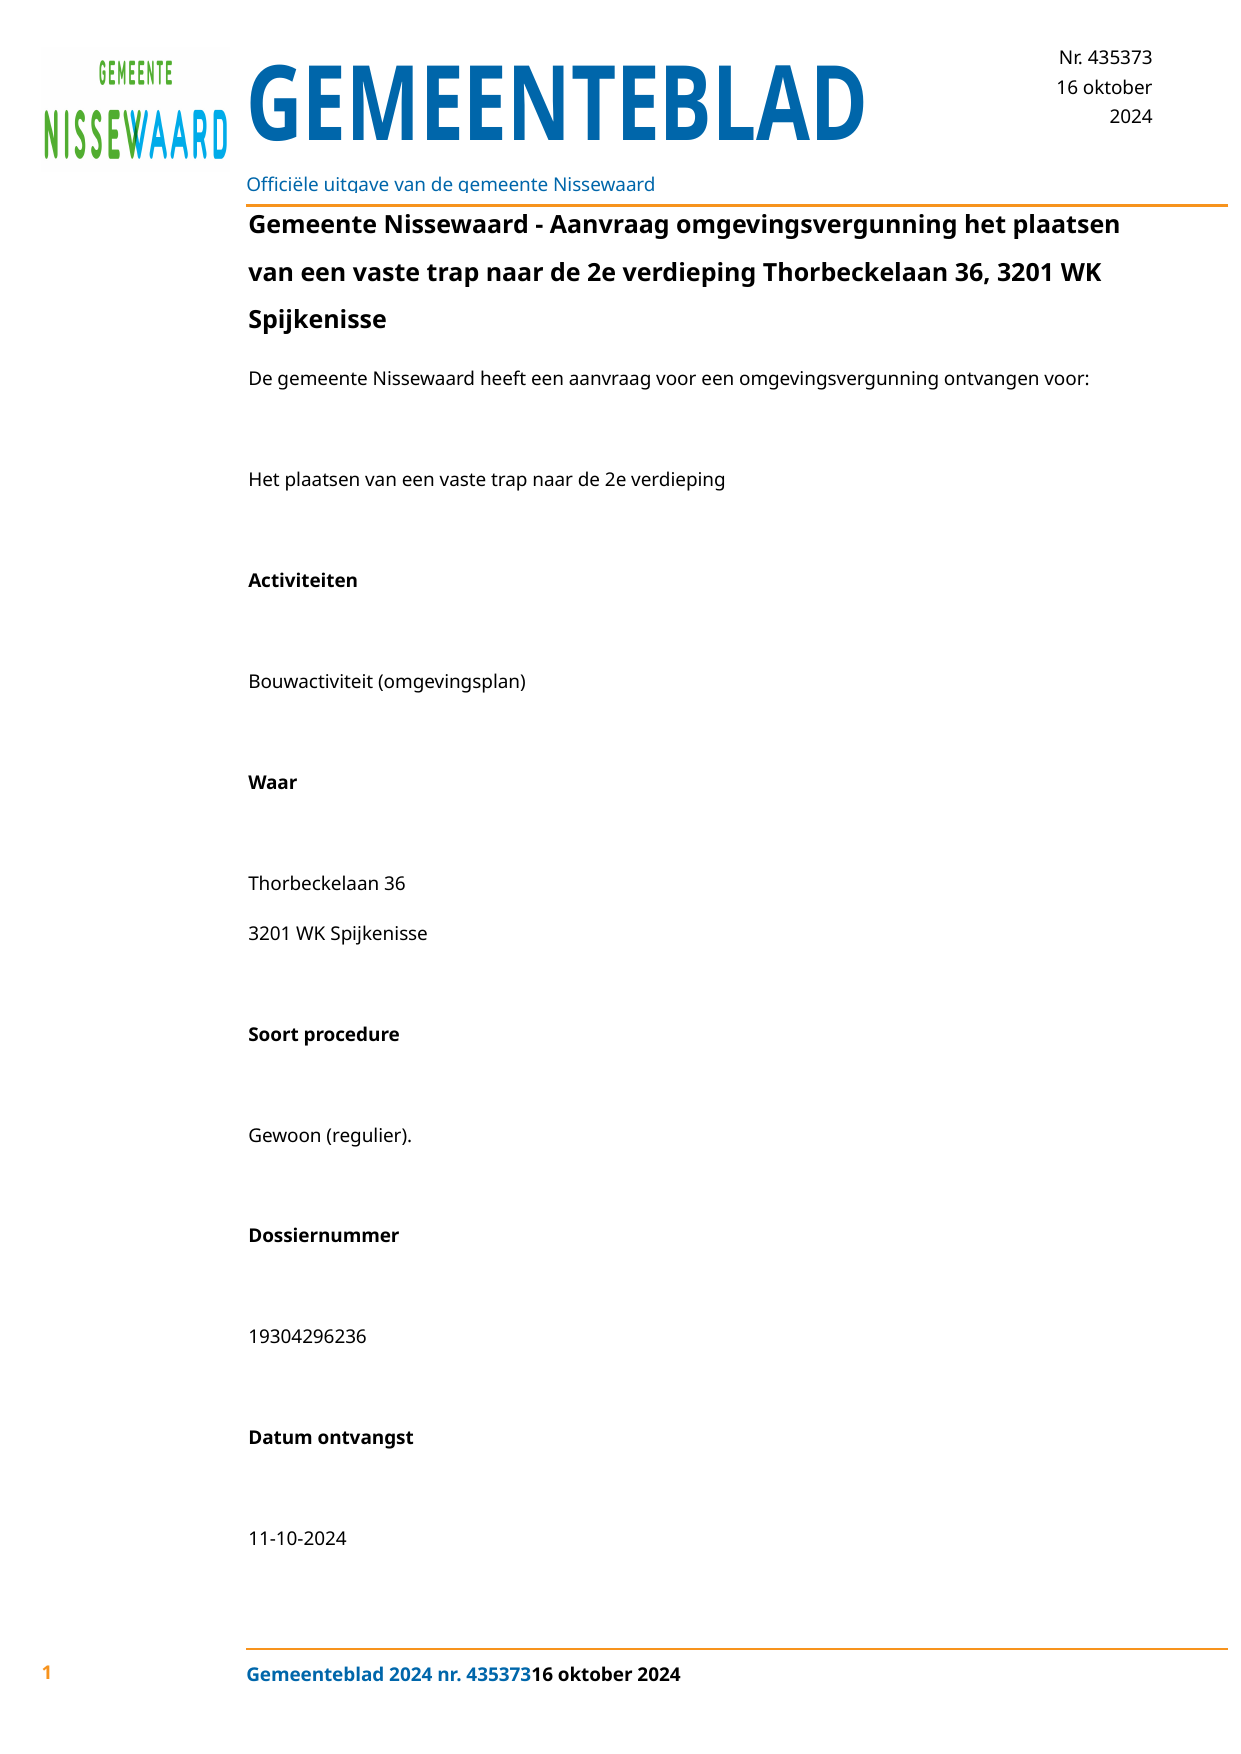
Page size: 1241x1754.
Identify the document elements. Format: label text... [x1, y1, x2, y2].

text Datum ontvangst [248, 1424, 1152, 1450]
text Waar [248, 769, 1152, 794]
text Het plaatsen van een vaste trap naar de 2e verdieping [248, 466, 1152, 492]
text Gewoon (regulier). [248, 1122, 1152, 1147]
picture [41, 47, 231, 172]
text 11-10-2024 [248, 1525, 1152, 1551]
text De gemeente Nissewaard heeft een aanvraag voor een omgevingsvergunning ontvangen voor: [248, 366, 1152, 391]
text 3201 WK Spijkenisse [248, 920, 1152, 946]
text Bouwactiviteit (omgevingsplan) [248, 668, 1152, 694]
text Dossiernummer [248, 1223, 1152, 1248]
text Activiteiten [248, 567, 1152, 593]
text Thorbeckelaan 36 [248, 870, 1152, 895]
text Soort procedure [248, 1021, 1152, 1047]
text 19304296236 [248, 1323, 1152, 1349]
text Gemeente Nissewaard - Aanvraag omgevingsvergunning het plaatsen van een vaste trap naar de 2e verdieping Thorbeckelaan 36, 3201 WK Spijkenisse [248, 207, 1152, 336]
